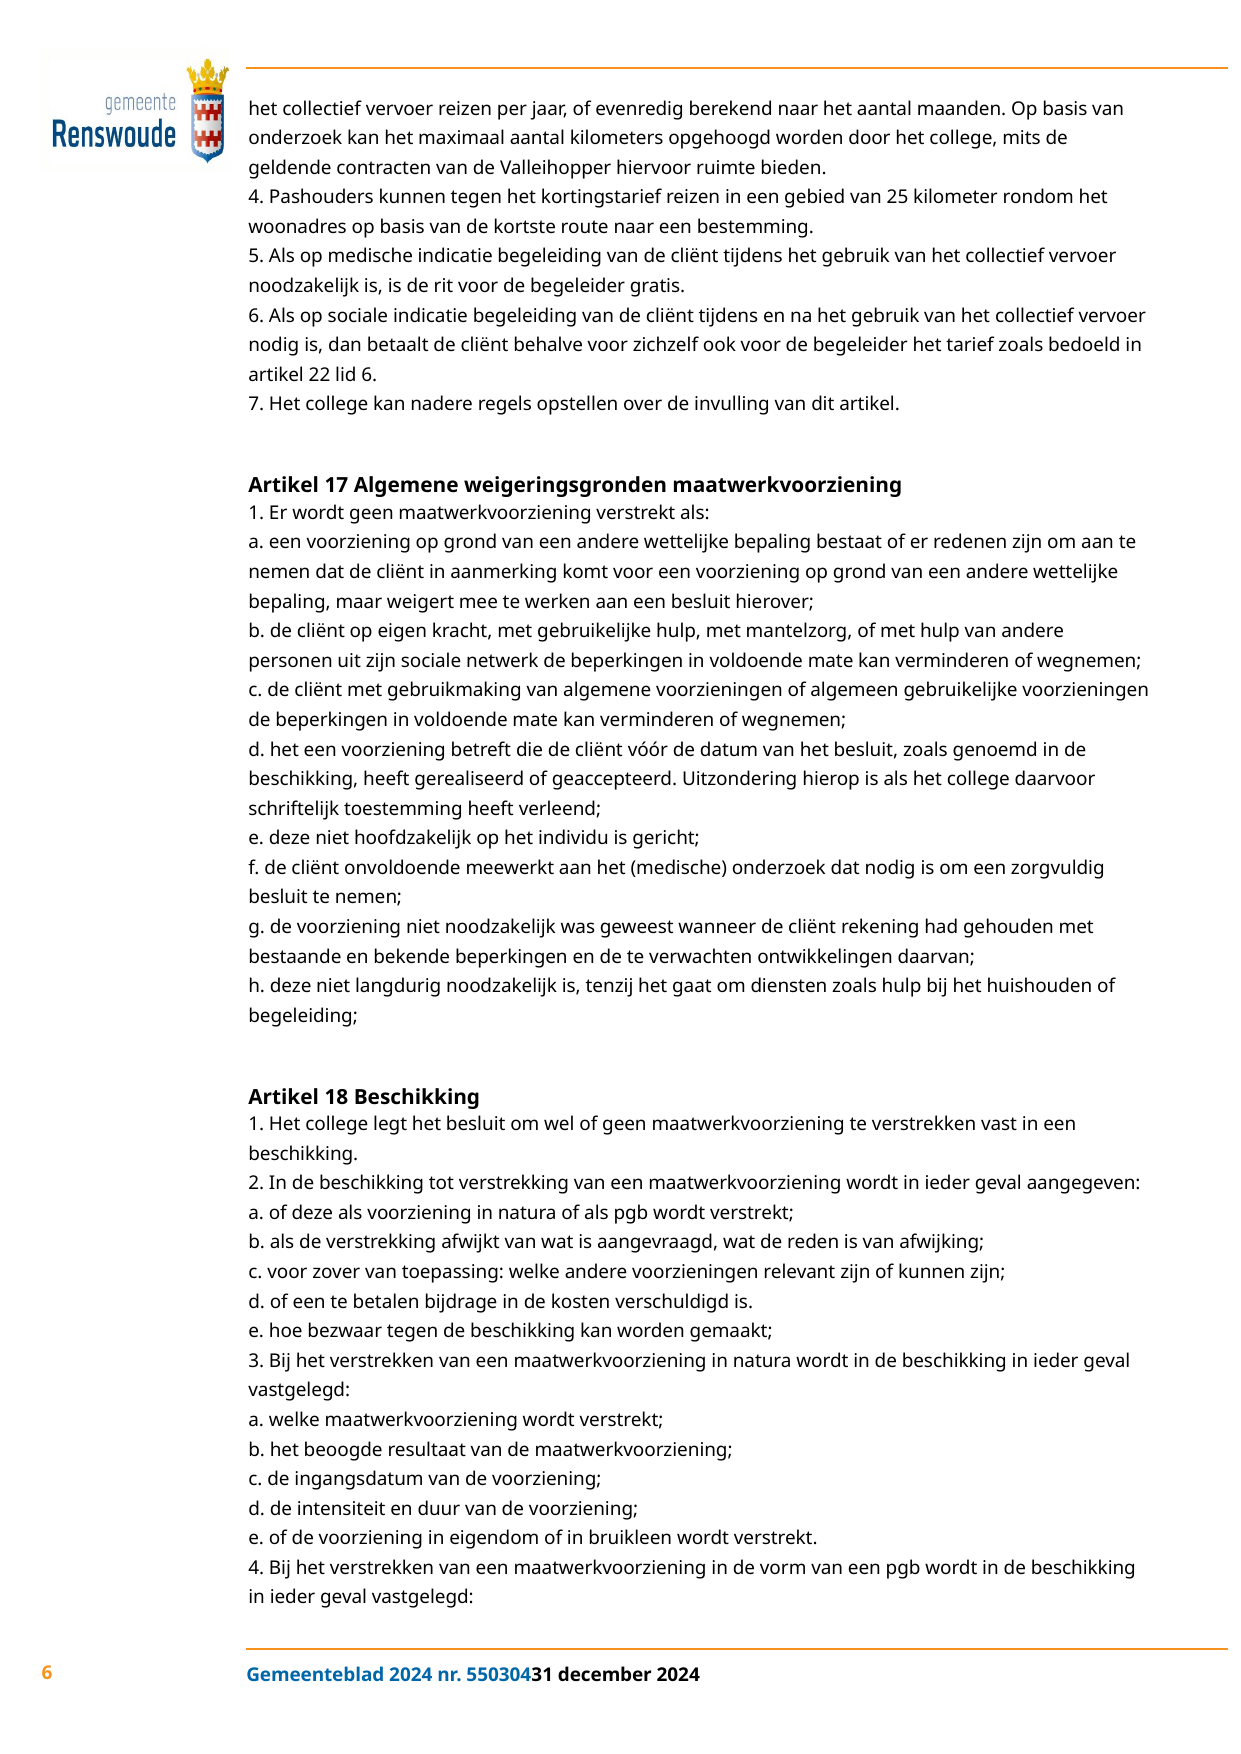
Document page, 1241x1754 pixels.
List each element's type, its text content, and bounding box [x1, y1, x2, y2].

text a. of deze als voorziening in natura of als pgb wordt verstrekt; [248, 1199, 1152, 1225]
text 4. Pashouders kunnen tegen het kortingstarief reizen in een gebied van 25 kilometer rondom het woonadres op basis van de kortste route naar een bestemming. [248, 183, 1152, 239]
text 6. Als op sociale indicatie begeleiding van de cliënt tijdens en na het gebruik van het collectief vervoer nodig is, dan betaalt de cliënt behalve voor zichzelf ook voor de begeleider het tarief zoals bedoeld in artikel 22 lid 6. [248, 302, 1152, 387]
text c. de cliënt met gebruikmaking van algemene voorzieningen of algemeen gebruikelijke voorzieningen de beperkingen in voldoende mate kan verminderen of wegnemen; [248, 677, 1152, 732]
text b. als de verstrekking afwijkt van wat is aangevraagd, wat de reden is van afwijking; [248, 1229, 1152, 1254]
text 1. Het college legt het besluit om wel of geen maatwerkvoorziening te verstrekken vast in een beschikking. [248, 1110, 1152, 1166]
text Artikel 18 Beschikking [248, 1082, 1152, 1110]
text 3. Bij het verstrekken van een maatwerkvoorziening in natura wordt in de beschikking in ieder geval vastgelegd: [248, 1347, 1152, 1402]
text f. de cliënt onvoldoende meewerkt aan het (medische) onderzoek dat nodig is om een zorgvuldig besluit te nemen; [248, 854, 1152, 909]
text 1. Er wordt geen maatwerkvoorziening verstrekt als: [248, 499, 1152, 525]
text c. voor zover van toepassing: welke andere voorzieningen relevant zijn of kunnen zijn; [248, 1258, 1152, 1284]
text e. hoe bezwaar tegen de beschikking kan worden gemaakt; [248, 1317, 1152, 1343]
text g. de voorziening niet noodzakelijk was geweest wanneer de cliënt rekening had gehouden met bestaande en bekende beperkingen en de te verwachten ontwikkelingen daarvan; [248, 913, 1152, 968]
text d. de intensiteit en duur van de voorziening; [248, 1495, 1152, 1521]
text 2. In de beschikking tot verstrekking van een maatwerkvoorziening wordt in ieder geval aangegeven: [248, 1169, 1152, 1195]
text h. deze niet langdurig noodzakelijk is, tenzij het gaat om diensten zoals hulp bij het huishouden of begeleiding; [248, 972, 1152, 1028]
text Artikel 17 Algemene weigeringsgronden maatwerkvoorziening [248, 471, 1152, 499]
text 7. Het college kan nadere regels opstellen over de invulling van dit artikel. [248, 391, 1152, 416]
text het collectief vervoer reizen per jaar, of evenredig berekend naar het aantal maanden. Op basis van onderzoek kan het maximaal aantal kilometers opgehoogd worden door het college, mits de geldende contracten van de Valleihopper hiervoor ruimte bieden. [248, 95, 1152, 180]
text 5. Als op medische indicatie begeleiding van de cliënt tijdens het gebruik van het collectief vervoer noodzakelijk is, is de rit voor de begeleider gratis. [248, 243, 1152, 298]
text a. welke maatwerkvoorziening wordt verstrekt; [248, 1406, 1152, 1432]
text 4. Bij het verstrekken van een maatwerkvoorziening in de vorm van een pgb wordt in de beschikking in ieder geval vastgelegd: [248, 1554, 1152, 1609]
text b. het beoogde resultaat van de maatwerkvoorziening; [248, 1436, 1152, 1462]
text c. de ingangsdatum van de voorziening; [248, 1465, 1152, 1491]
text b. de cliënt op eigen kracht, met gebruikelijke hulp, met mantelzorg, of met hulp van andere personen uit zijn sociale netwerk de beperkingen in voldoende mate kan verminderen of wegnemen; [248, 617, 1152, 673]
text d. of een te betalen bijdrage in de kosten verschuldigd is. [248, 1288, 1152, 1314]
picture [41, 47, 231, 172]
text d. het een voorziening betreft die de cliënt vóór de datum van het besluit, zoals genoemd in de beschikking, heeft gerealiseerd of geaccepteerd. Uitzondering hierop is als het college daarvoor schriftelijk toestemming heeft verleend; [248, 736, 1152, 821]
text a. een voorziening op grond van een andere wettelijke bepaling bestaat of er redenen zijn om aan te nemen dat de cliënt in aanmerking komt voor een voorziening op grond van een andere wettelijke bepaling, maar weigert mee te werken aan een besluit hierover; [248, 529, 1152, 613]
text e. of de voorziening in eigendom of in bruikleen wordt verstrekt. [248, 1524, 1152, 1550]
text e. deze niet hoofdzakelijk op het individu is gericht; [248, 824, 1152, 850]
